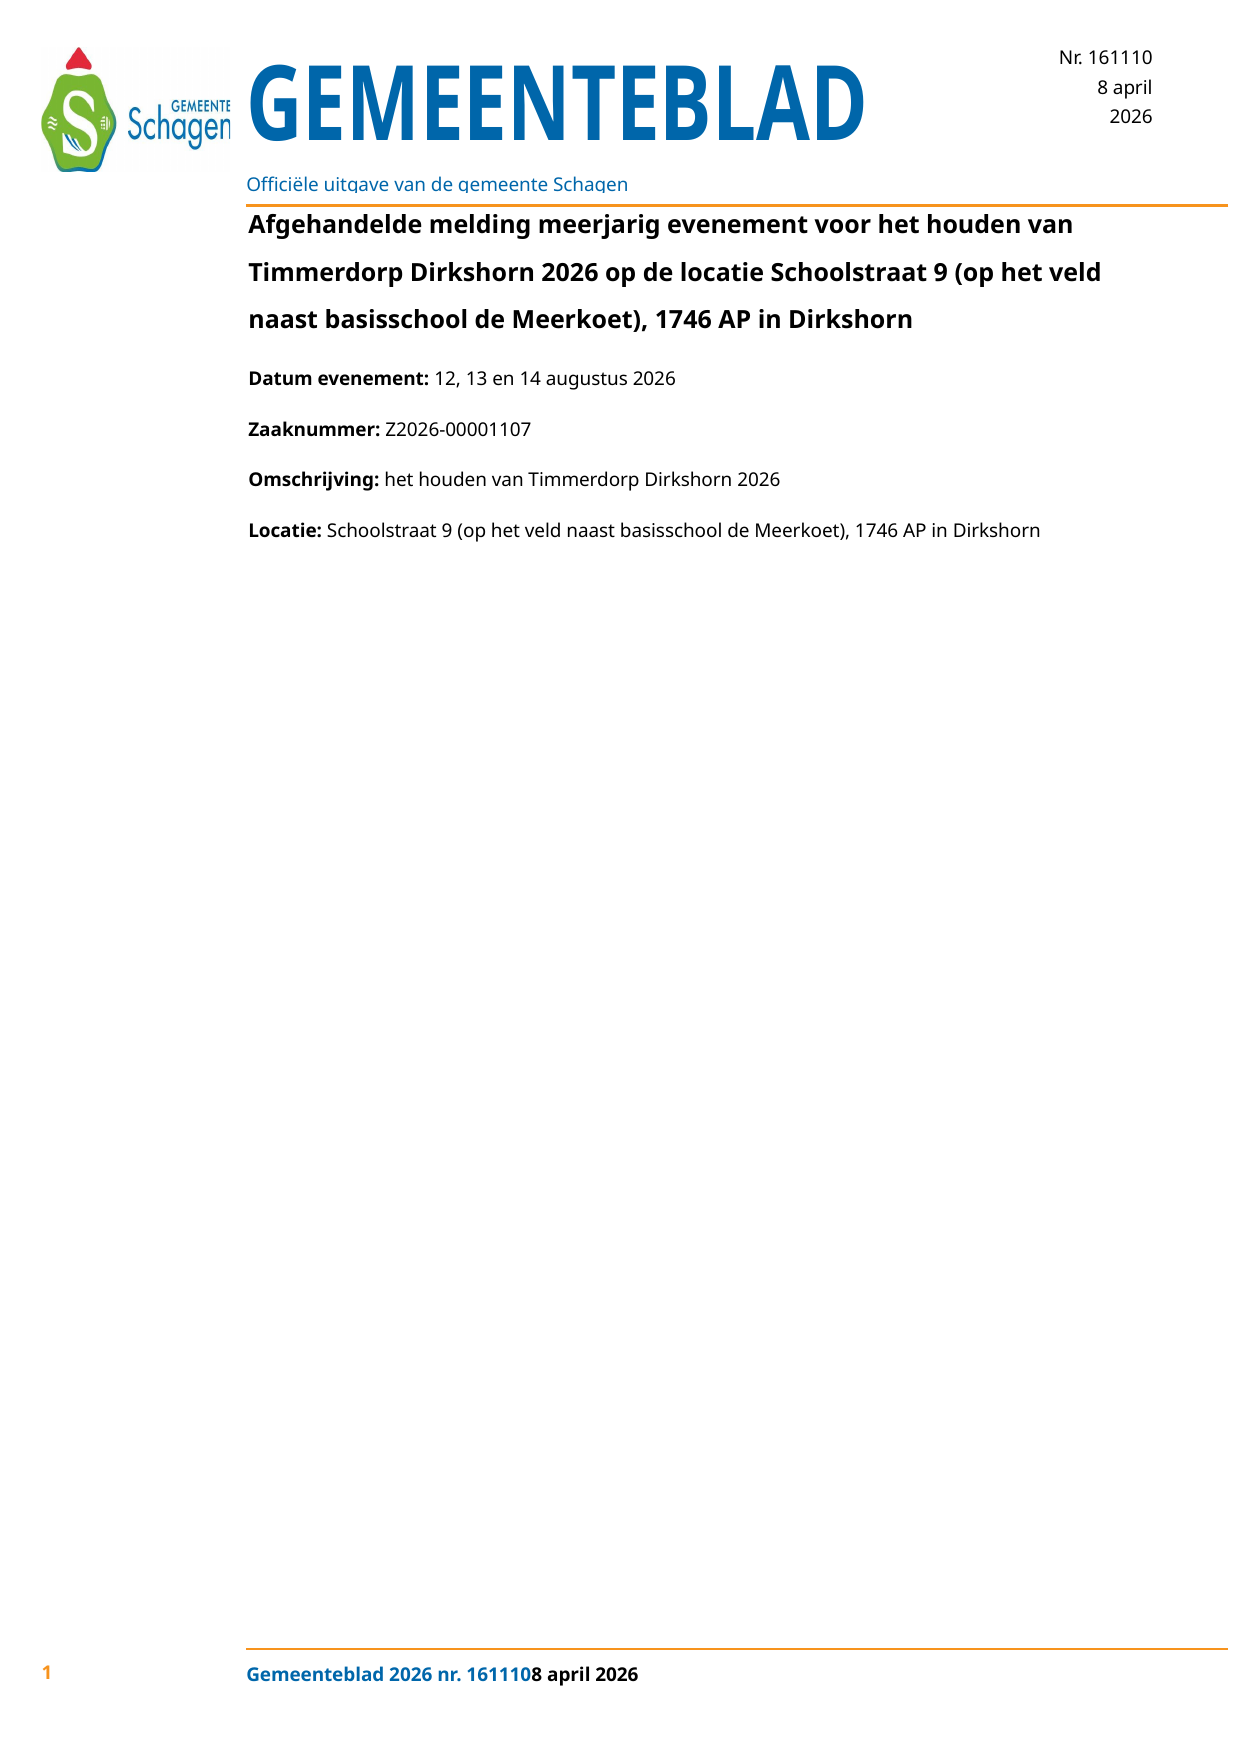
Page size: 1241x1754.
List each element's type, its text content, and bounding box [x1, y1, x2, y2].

text Omschrijving: het houden van Timmerdorp Dirkshorn 2026 [248, 466, 1152, 492]
text Locatie: Schoolstraat 9 (op het veld naast basisschool de Meerkoet), 1746 AP in Dirkshorn [248, 517, 1152, 542]
text Afgehandelde melding meerjarig evenement voor het houden van Timmerdorp Dirkshorn 2026 op de locatie Schoolstraat 9 (op het veld naast basisschool de Meerkoet), 1746 AP in Dirkshorn [248, 207, 1152, 336]
text Zaaknummer: Z2026-00001107 [248, 416, 1152, 442]
text Datum evenement: 12, 13 en 14 augustus 2026 [248, 366, 1152, 391]
picture [41, 47, 231, 172]
